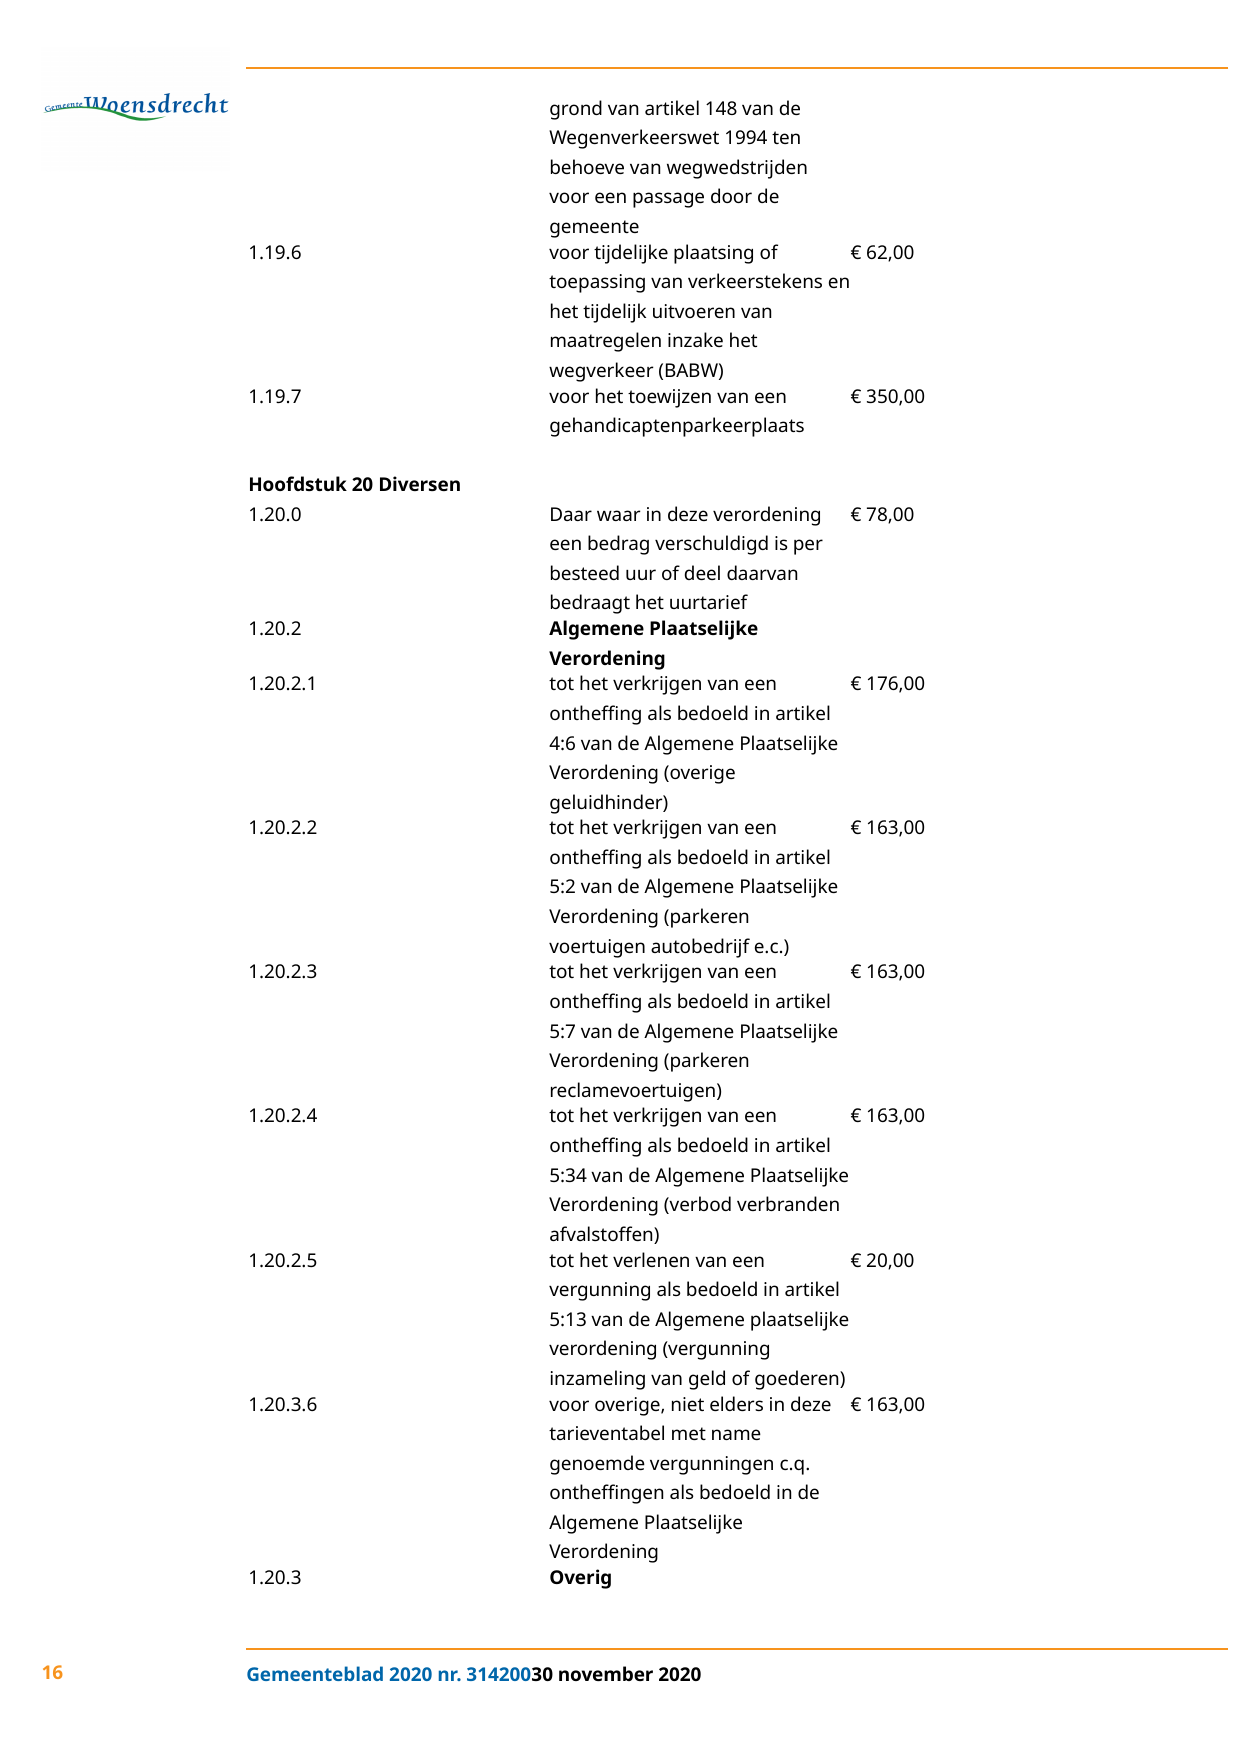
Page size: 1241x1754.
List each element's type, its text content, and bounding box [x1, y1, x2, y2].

text Hoofdstuk 20 Diversen [248, 471, 1152, 497]
table_cell 1.20.2.5 [248, 1247, 549, 1391]
table_cell 1.20.2.1 [248, 671, 549, 814]
table_cell € 163,00 [850, 959, 1152, 1103]
table_cell € 163,00 [850, 815, 1152, 959]
table_cell voor overige, niet elders in deze tarieventabel met name genoemde vergunningen c.q. ontheffingen als bedoeld in de Algemene Plaatselijke Verordening [549, 1391, 850, 1564]
table_cell voor tijdelijke plaatsing of toepassing van verkeerstekens en het tijdelijk uitvoeren van maatregelen inzake het wegverkeer (BABW) [549, 239, 850, 383]
table_header 1.20.0 [248, 501, 549, 615]
table_cell tot het verkrijgen van een ontheffing als bedoeld in artikel 4:6 van de Algemene Plaatselijke Verordening (overige geluidhinder) [549, 671, 850, 814]
table_cell grond van artikel 148 van de Wegenverkeerswet 1994 ten behoeve van wegwedstrijden voor een passage door de gemeente [549, 95, 850, 239]
table_cell tot het verkrijgen van een ontheffing als bedoeld in artikel 5:2 van de Algemene Plaatselijke Verordening (parkeren voertuigen autobedrijf e.c.) [549, 815, 850, 959]
table_cell Overig [549, 1565, 850, 1590]
table_cell 1.20.2.3 [248, 959, 549, 1103]
table_cell € 163,00 [850, 1391, 1152, 1564]
table_cell [248, 95, 549, 239]
table_cell € 350,00 [850, 383, 1152, 438]
table_cell € 176,00 [850, 671, 1152, 814]
table_cell [850, 1565, 1152, 1590]
table_cell tot het verkrijgen van een ontheffing als bedoeld in artikel 5:34 van de Algemene Plaatselijke Verordening (verbod verbranden afvalstoffen) [549, 1103, 850, 1247]
table_cell 1.20.3.6 [248, 1391, 549, 1564]
table_cell € 163,00 [850, 1103, 1152, 1247]
table_cell 1.19.6 [248, 239, 549, 383]
table_cell € 20,00 [850, 1247, 1152, 1391]
table_cell 1.20.2.4 [248, 1103, 549, 1247]
table_cell 1.20.2 [248, 615, 549, 671]
table_cell 1.19.7 [248, 383, 549, 438]
table_cell [850, 615, 1152, 671]
table_cell voor het toewijzen van een gehandicaptenparkeerplaats [549, 383, 850, 438]
table_cell 1.20.2.2 [248, 815, 549, 959]
table_cell tot het verlenen van een vergunning als bedoeld in artikel 5:13 van de Algemene plaatselijke verordening (vergunning inzameling van geld of goederen) [549, 1247, 850, 1391]
table_cell [850, 95, 1152, 239]
table_cell 1.20.3 [248, 1565, 549, 1590]
table_header Daar waar in deze verordening een bedrag verschuldigd is per besteed uur of deel daarvan bedraagt het uurtarief [549, 501, 850, 615]
table_cell tot het verkrijgen van een ontheffing als bedoeld in artikel 5:7 van de Algemene Plaatselijke Verordening (parkeren reclamevoertuigen) [549, 959, 850, 1103]
table_cell € 62,00 [850, 239, 1152, 383]
picture [41, 47, 231, 172]
table_header € 78,00 [850, 501, 1152, 615]
table_cell Algemene Plaatselijke Verordening [549, 615, 850, 671]
